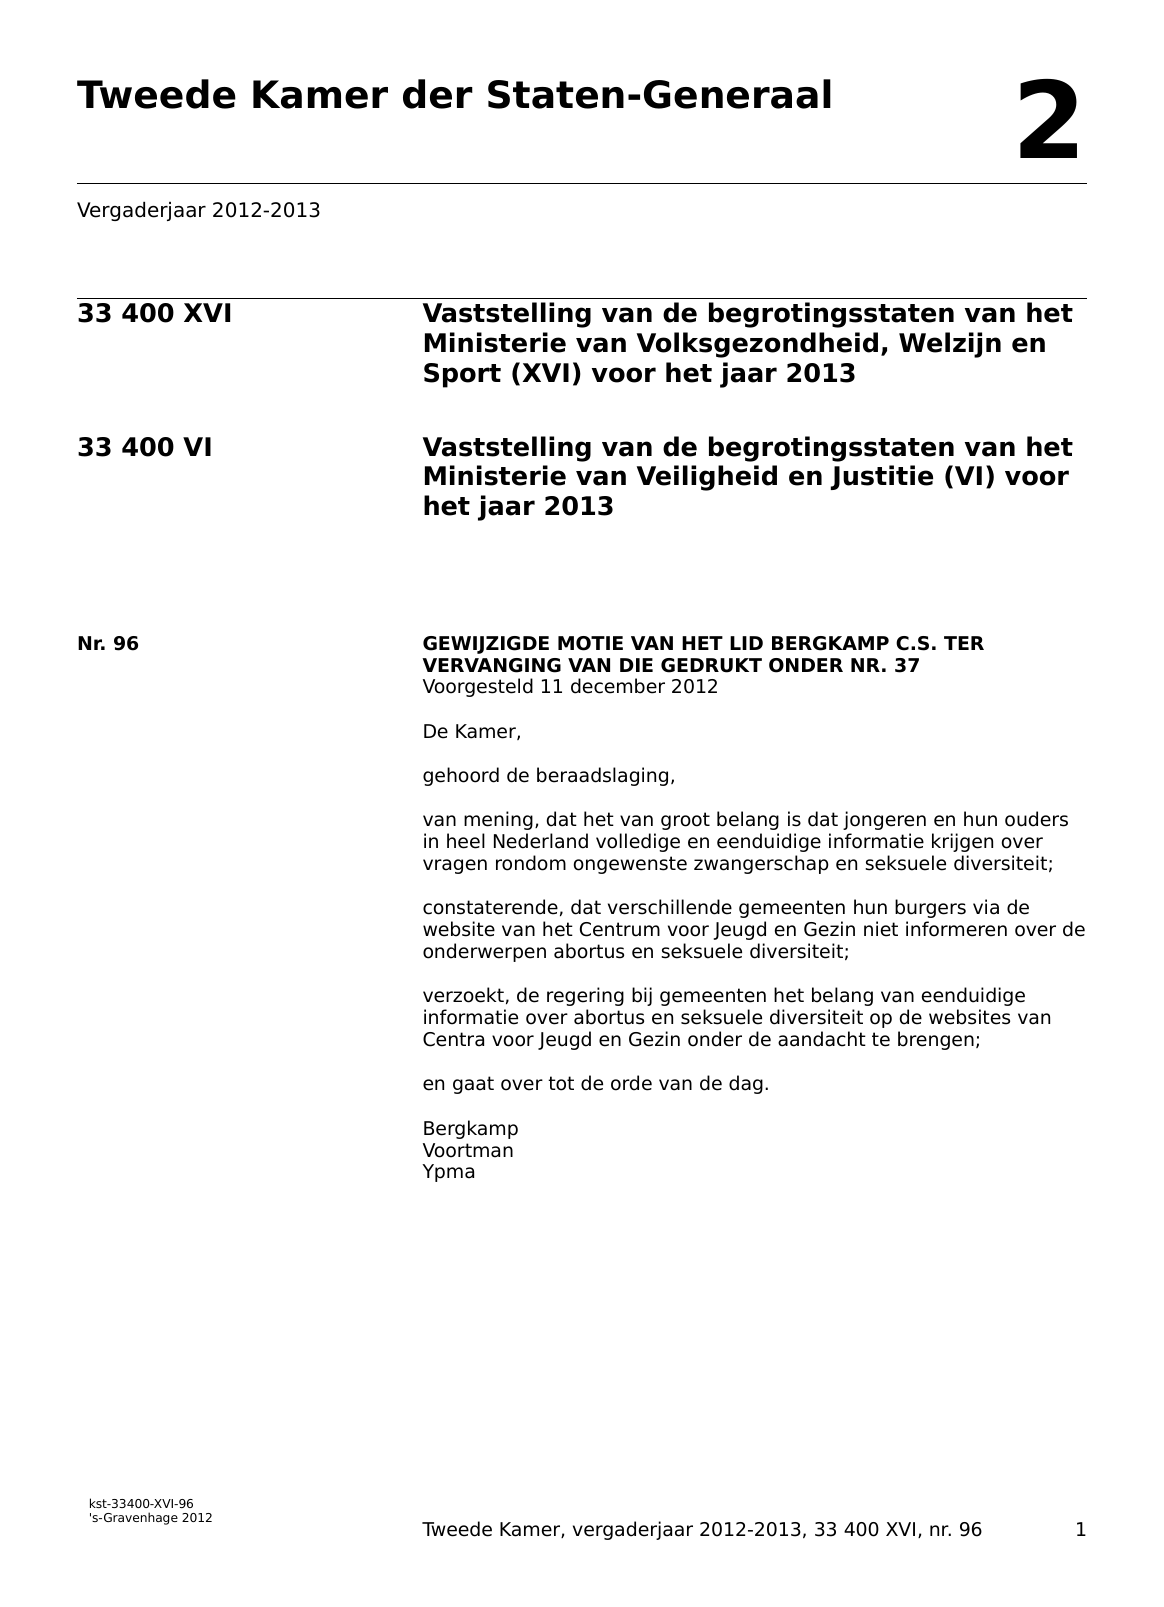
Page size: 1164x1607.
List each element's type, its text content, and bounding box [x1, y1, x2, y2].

text kst-33400-XVI-96 [88, 1497, 323, 1511]
text De Kamer, [422, 721, 1087, 743]
text Voorgesteld 11 december 2012 [422, 676, 1087, 698]
text Ypma [422, 1161, 1087, 1183]
text verzoekt, de regering bij gemeenten het belang van eenduidige informatie over abortus en seksuele diversiteit op de websites van Centra voor Jeugd en Gezin onder de aandacht te brengen; [422, 985, 1087, 1051]
subtitle 33 400 XVI Vaststelling van de begrotingsstaten van het Ministerie van Volksgezondheid, Welzijn en Sport (XVI) voor het jaar 2013 [77, 299, 1087, 388]
text van mening, dat het van groot belang is dat jongeren en hun ouders in heel Nederland volledige en eenduidige informatie krijgen over vragen rondom ongewenste zwangerschap en seksuele diversiteit; [422, 809, 1087, 875]
table_header 2 [886, 59, 1087, 183]
text Voortman [422, 1139, 1087, 1161]
table_header Tweede Kamer der Staten-Generaal [77, 59, 886, 183]
text gehoord de beraadslaging, [422, 765, 1087, 787]
subtitle Nr. 96 GEWIJZIGDE MOTIE VAN HET LID BERGKAMP C.S. TER VERVANGING VAN DIE GEDRUKT ONDER NR. 37 [77, 632, 1087, 676]
subtitle 33 400 VI Vaststelling van de begrotingsstaten van het Ministerie van Veiligheid en Justitie (VI) voor het jaar 2013 [77, 432, 1087, 521]
table_cell Vergaderjaar 2012-2013 [77, 184, 1087, 298]
text en gaat over tot de orde van de dag. [422, 1073, 1087, 1095]
text Bergkamp [422, 1117, 1087, 1139]
text constaterende, dat verschillende gemeenten hun burgers via de website van het Centrum voor Jeugd en Gezin niet informeren over de onderwerpen abortus en seksuele diversiteit; [422, 897, 1087, 963]
text 's-Gravenhage 2012 [88, 1511, 323, 1525]
